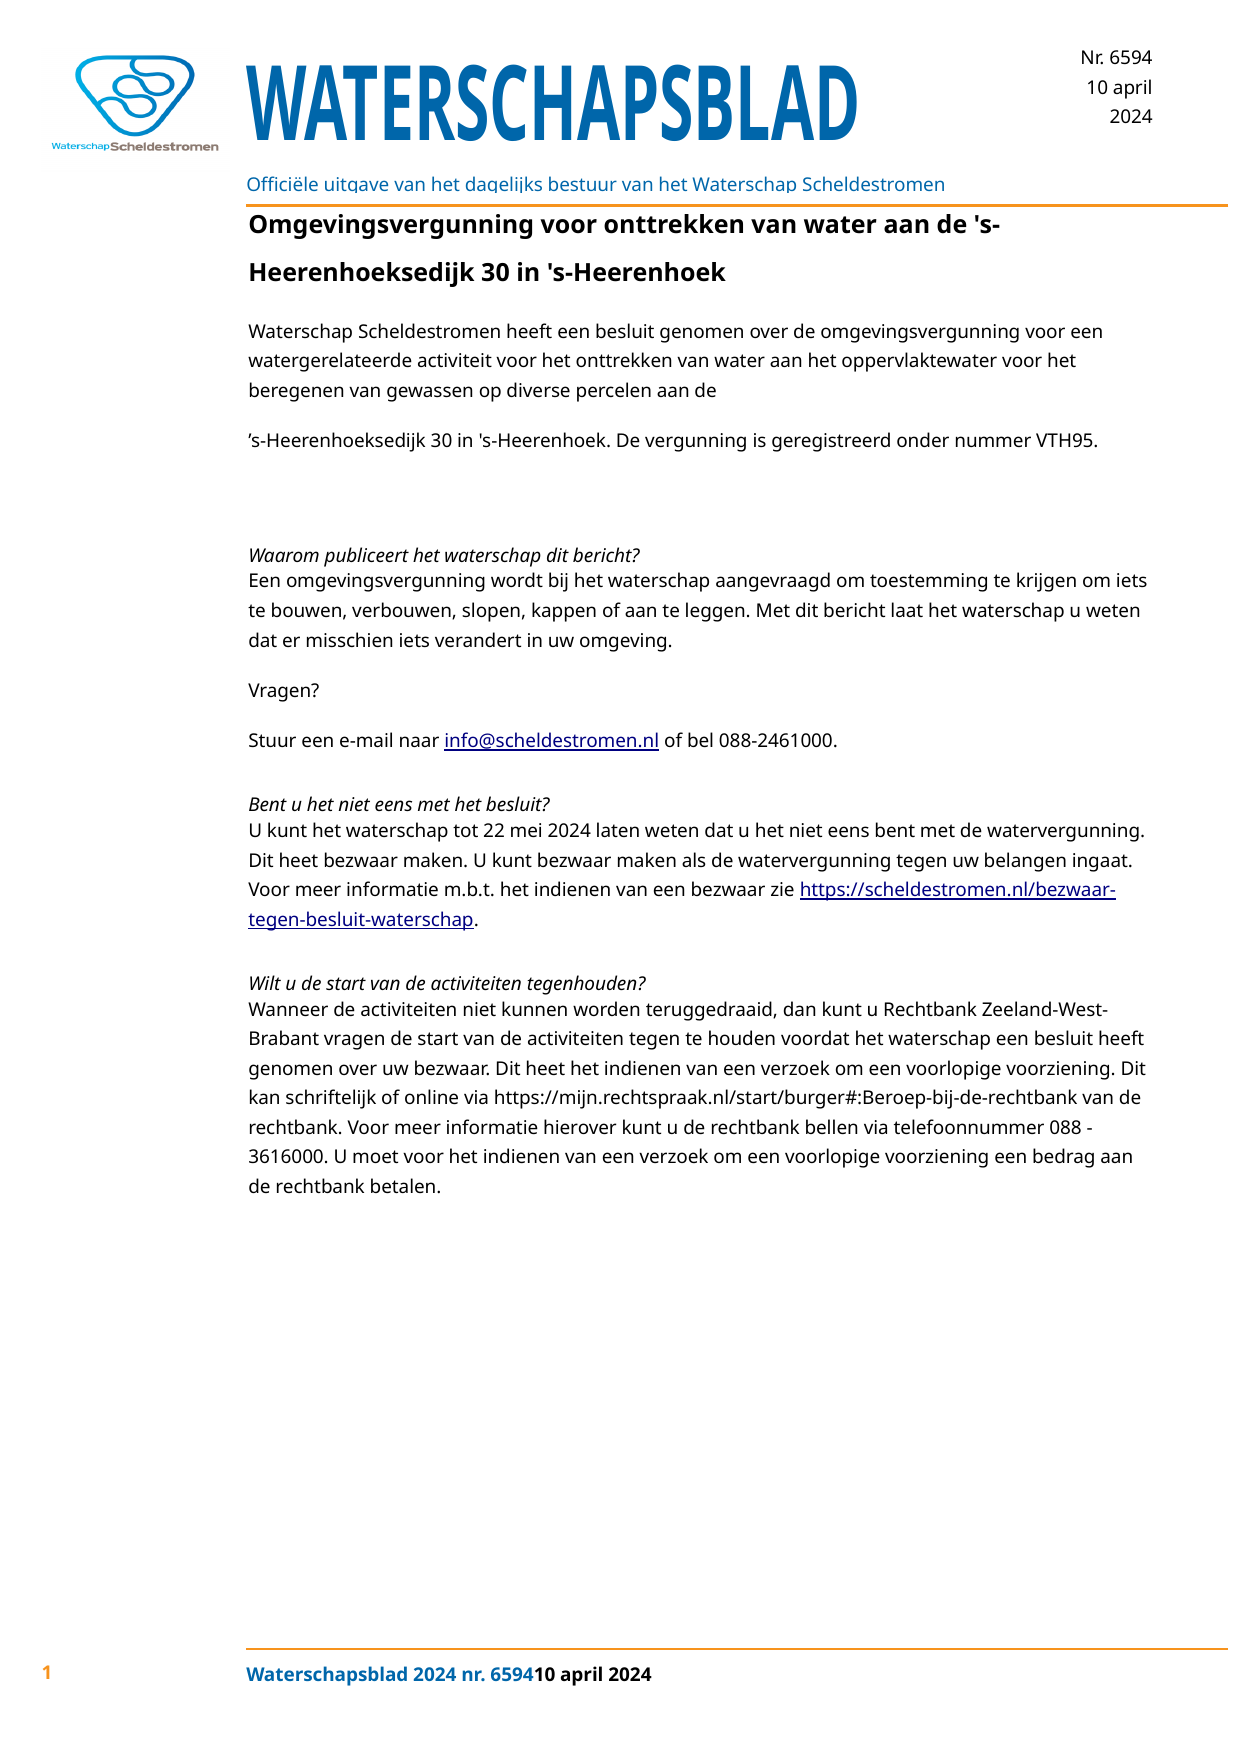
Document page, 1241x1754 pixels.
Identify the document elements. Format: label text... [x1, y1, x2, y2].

text Een omgevingsvergunning wordt bij het waterschap aangevraagd om toestemming te krijgen om iets te bouwen, verbouwen, slopen, kappen of aan te leggen. Met dit bericht laat het waterschap u weten dat er misschien iets verandert in uw omgeving. [248, 568, 1152, 652]
text Vragen? [248, 677, 1152, 703]
text ’s-Heerenhoeksedijk 30 in 's-Heerenhoek. De vergunning is geregistreerd onder nummer VTH95. [248, 427, 1152, 453]
text Wilt u de start van de activiteiten tegenhouden? [248, 970, 1152, 996]
text Waterschap Scheldestromen heeft een besluit genomen over de omgevingsvergunning voor een watergerelateerde activiteit voor het onttrekken van water aan het oppervlaktewater voor het beregenen van gewassen op diverse percelen aan de [248, 318, 1152, 403]
text Wanneer de activiteiten niet kunnen worden teruggedraaid, dan kunt u Rechtbank Zeeland-West-Brabant vragen de start van de activiteiten tegen te houden voordat het waterschap een besluit heeft genomen over uw bezwaar. Dit heet het indienen van een verzoek om een voorlopige voorziening. Dit kan schriftelijk of online via https://mijn.rechtspraak.nl/start/burger#:Beroep-bij-de-rechtbank van de rechtbank. Voor meer informatie hierover kunt u de rechtbank bellen via telefoonnummer 088 - 3616000. U moet voor het indienen van een verzoek om een voorlopige voorziening een bedrag aan de rechtbank betalen. [248, 996, 1152, 1199]
text Omgevingsvergunning voor onttrekken van water aan de 's-Heerenhoeksedijk 30 in 's-Heerenhoek [248, 207, 1152, 288]
text Stuur een e-mail naar info@scheldestromen.nl of bel 088-2461000. [248, 728, 1152, 753]
text Waarom publiceert het waterschap dit bericht? [248, 542, 1152, 568]
text U kunt het waterschap tot 22 mei 2024 laten weten dat u het niet eens bent met de watervergunning. Dit heet bezwaar maken. U kunt bezwaar maken als de watervergunning tegen uw belangen ingaat. Voor meer informatie m.b.t. het indienen van een bezwaar zie https://scheldestromen.nl/bezwaar-tegen-besluit-waterschap. [248, 817, 1152, 932]
picture [41, 47, 231, 172]
text Bent u het niet eens met het besluit? [248, 792, 1152, 817]
